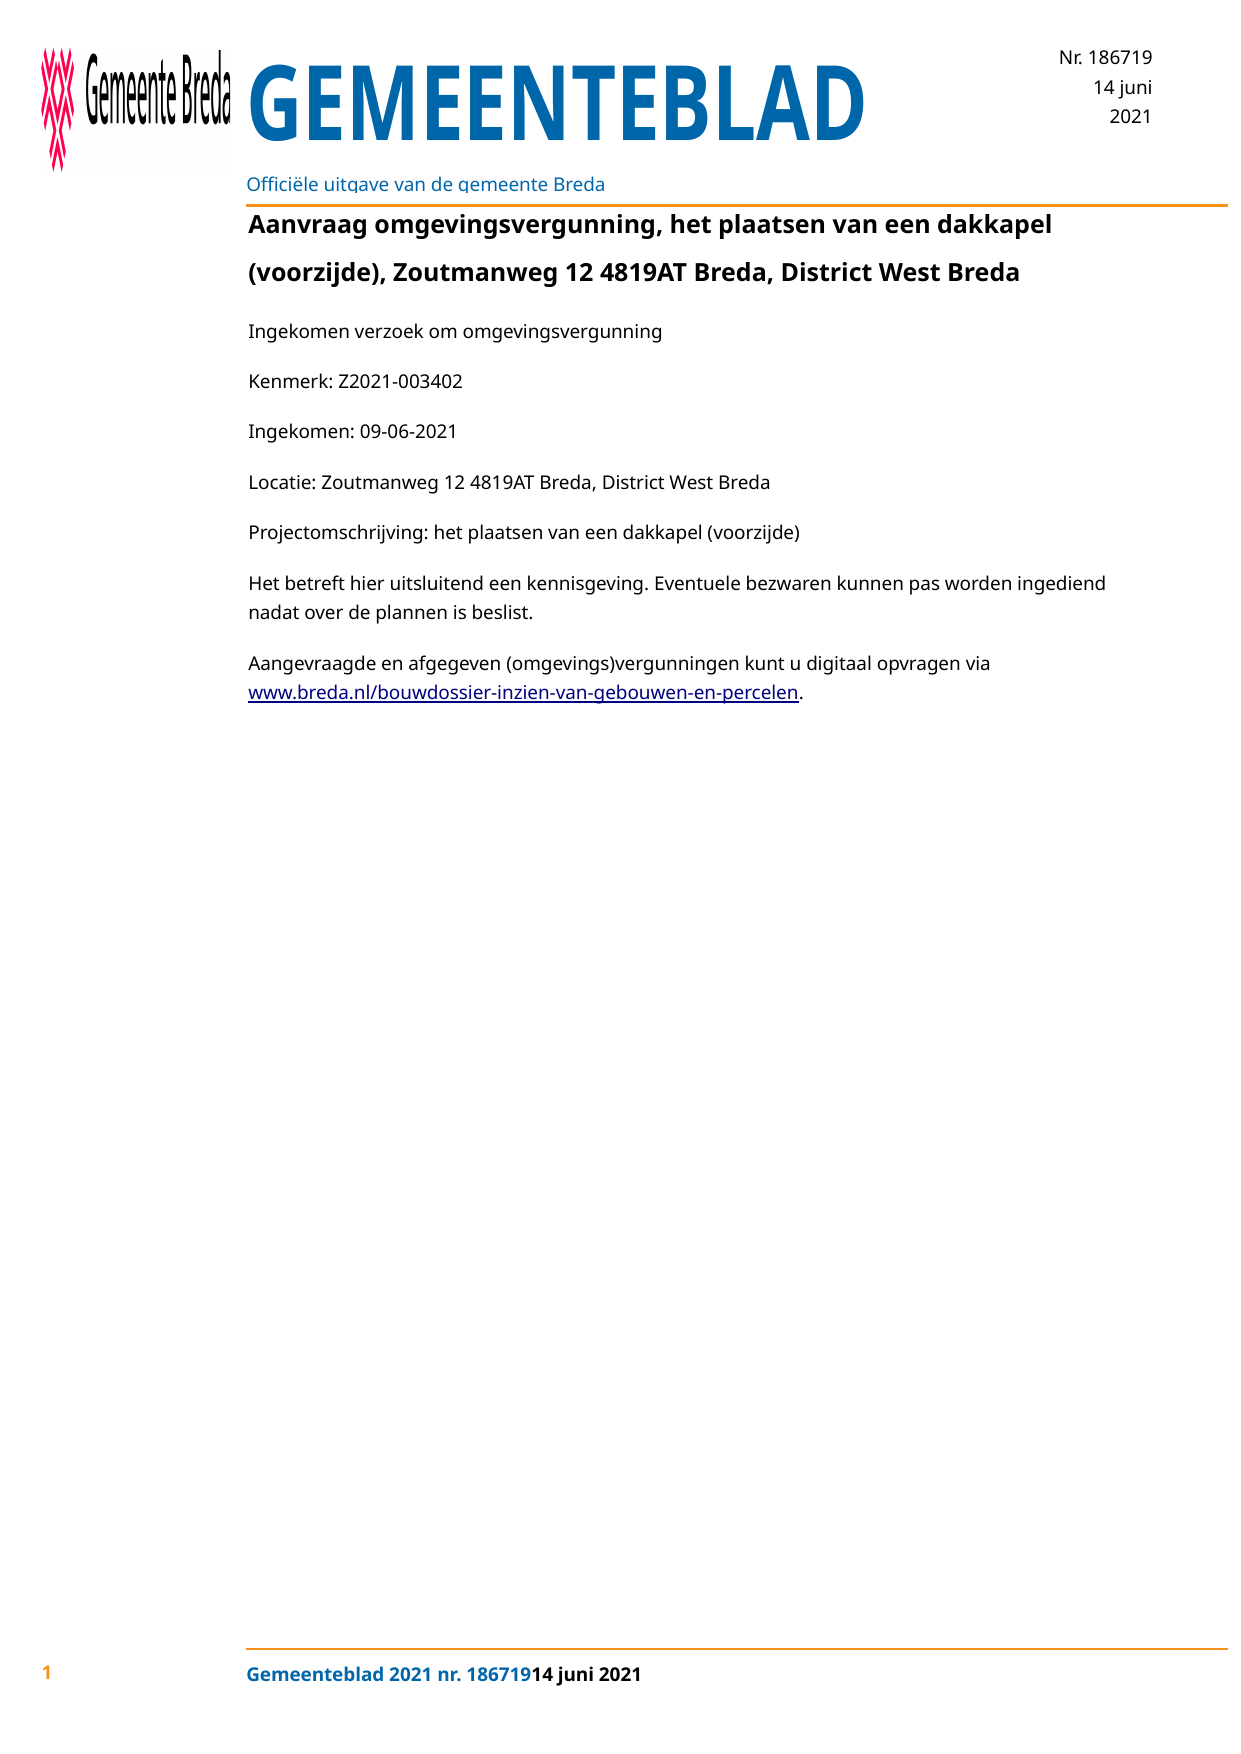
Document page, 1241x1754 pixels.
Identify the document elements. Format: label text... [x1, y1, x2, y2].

text Het betreft hier uitsluitend een kennisgeving. Eventuele bezwaren kunnen pas worden ingediend nadat over de plannen is beslist. [248, 570, 1152, 625]
text Aangevraagde en afgegeven (omgevings)vergunningen kunt u digitaal opvragen via www.breda.nl/bouwdossier-inzien-van-gebouwen-en-percelen. [248, 650, 1152, 705]
text Ingekomen: 09-06-2021 [248, 419, 1152, 444]
text Kenmerk: Z2021-003402 [248, 368, 1152, 394]
text Ingekomen verzoek om omgevingsvergunning [248, 318, 1152, 344]
text Aanvraag omgevingsvergunning, het plaatsen van een dakkapel (voorzijde), Zoutmanweg 12 4819AT Breda, District West Breda [248, 207, 1152, 288]
text Projectomschrijving: het plaatsen van een dakkapel (voorzijde) [248, 519, 1152, 545]
text Locatie: Zoutmanweg 12 4819AT Breda, District West Breda [248, 469, 1152, 495]
picture [41, 47, 231, 172]
